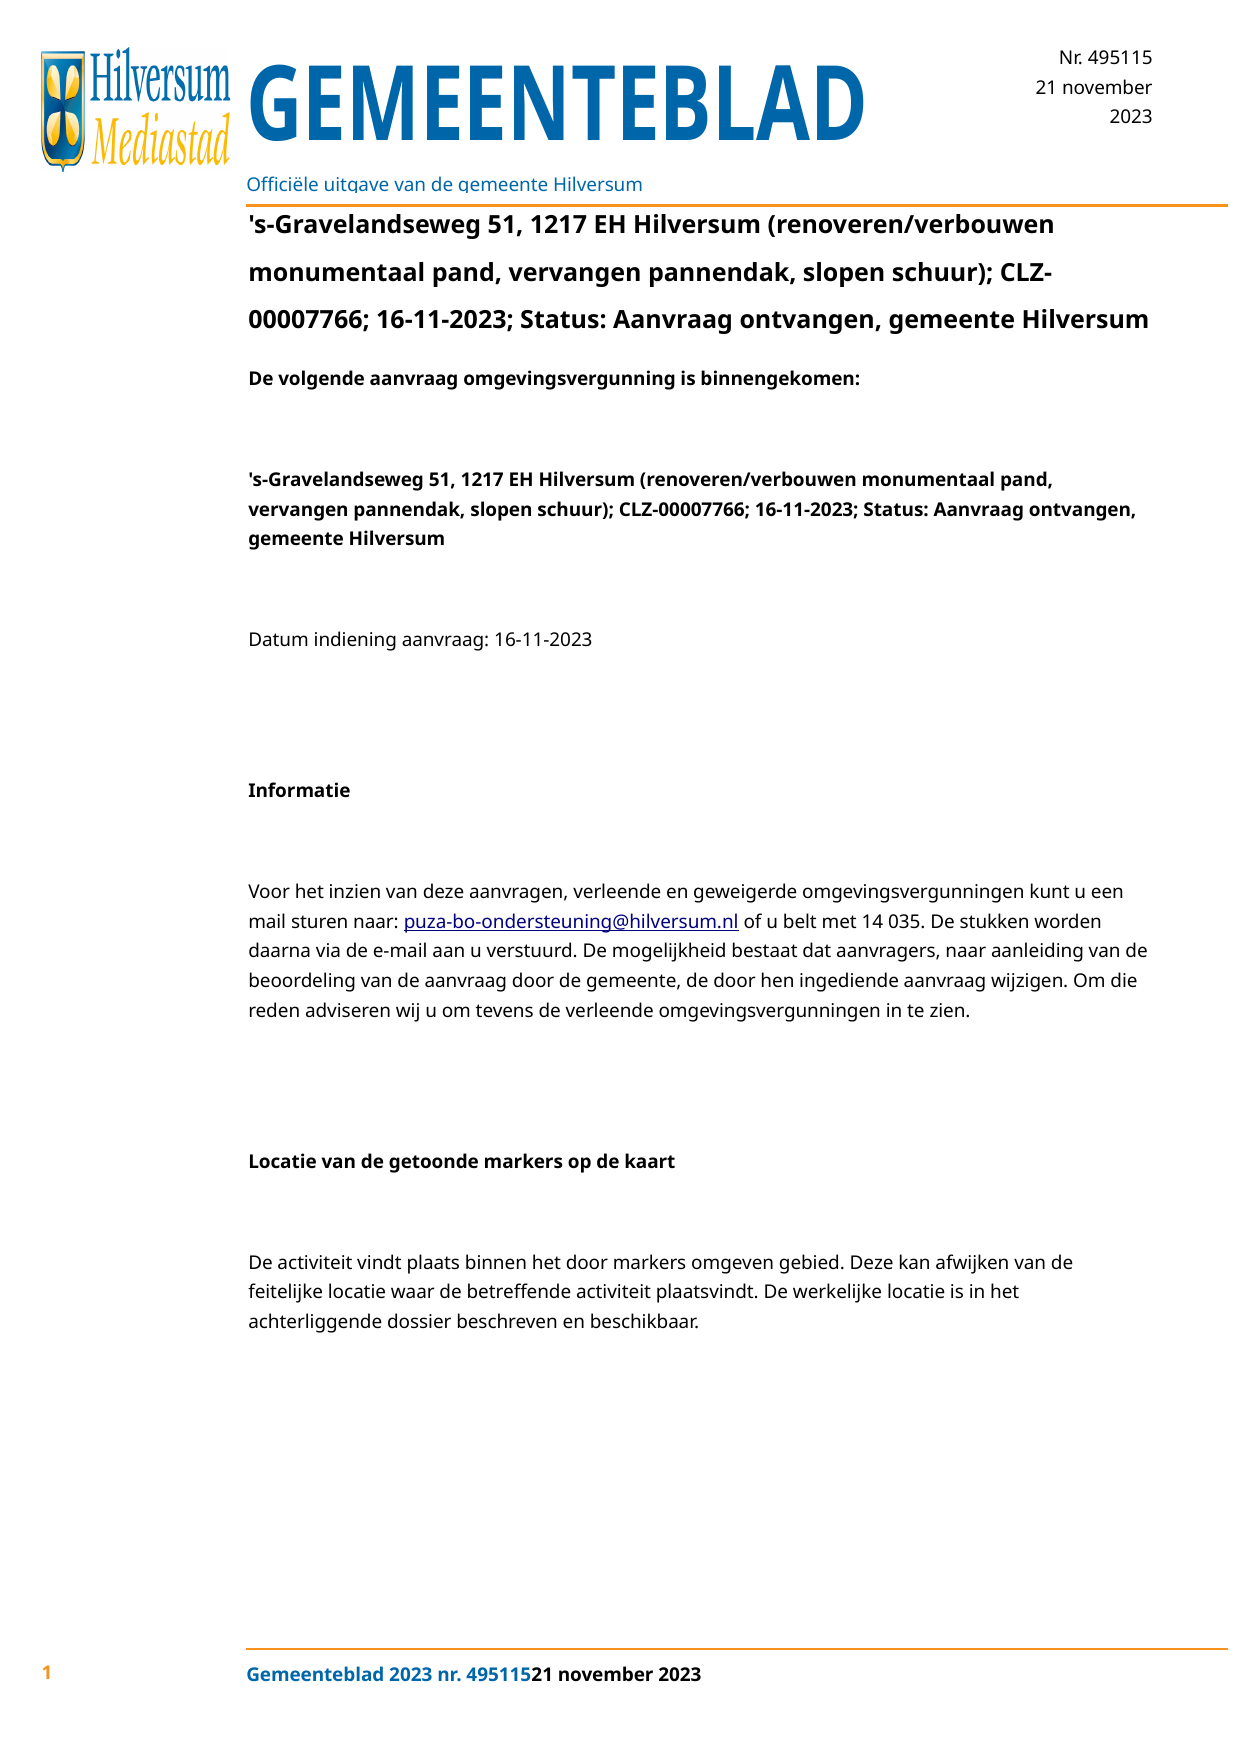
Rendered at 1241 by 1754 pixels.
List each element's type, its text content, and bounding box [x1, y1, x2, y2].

text Voor het inzien van deze aanvragen, verleende en geweigerde omgevingsvergunningen kunt u een mail sturen naar: puza-bo-ondersteuning@hilversum.nl of u belt met 14 035. De stukken worden daarna via de e-mail aan u verstuurd. De mogelijkheid bestaat dat aanvragers, naar aanleiding van de beoordeling van de aanvraag door de gemeente, de door hen ingediende aanvraag wijzigen. Om die reden adviseren wij u om tevens de verleende omgevingsvergunningen in te zien. [248, 878, 1152, 1022]
text Locatie van de getoonde markers op de kaart [248, 1148, 1152, 1174]
text Informatie [248, 778, 1152, 803]
picture [41, 47, 231, 172]
text De activiteit vindt plaats binnen het door markers omgeven gebied. Deze kan afwijken van de feitelijke locatie waar de betreffende activiteit plaatsvindt. De werkelijke locatie is in het achterliggende dossier beschreven en beschikbaar. [248, 1249, 1152, 1334]
text 's-Gravelandseweg 51, 1217 EH Hilversum (renoveren/verbouwen monumentaal pand, vervangen pannendak, slopen schuur); CLZ-00007766; 16-11-2023; Status: Aanvraag ontvangen, gemeente Hilversum [248, 207, 1152, 336]
text 's-Gravelandseweg 51, 1217 EH Hilversum (renoveren/verbouwen monumentaal pand, vervangen pannendak, slopen schuur); CLZ-00007766; 16-11-2023; Status: Aanvraag ontvangen, gemeente Hilversum [248, 466, 1152, 551]
text De volgende aanvraag omgevingsvergunning is binnengekomen: [248, 366, 1152, 391]
text Datum indiening aanvraag: 16-11-2023 [248, 626, 1152, 652]
